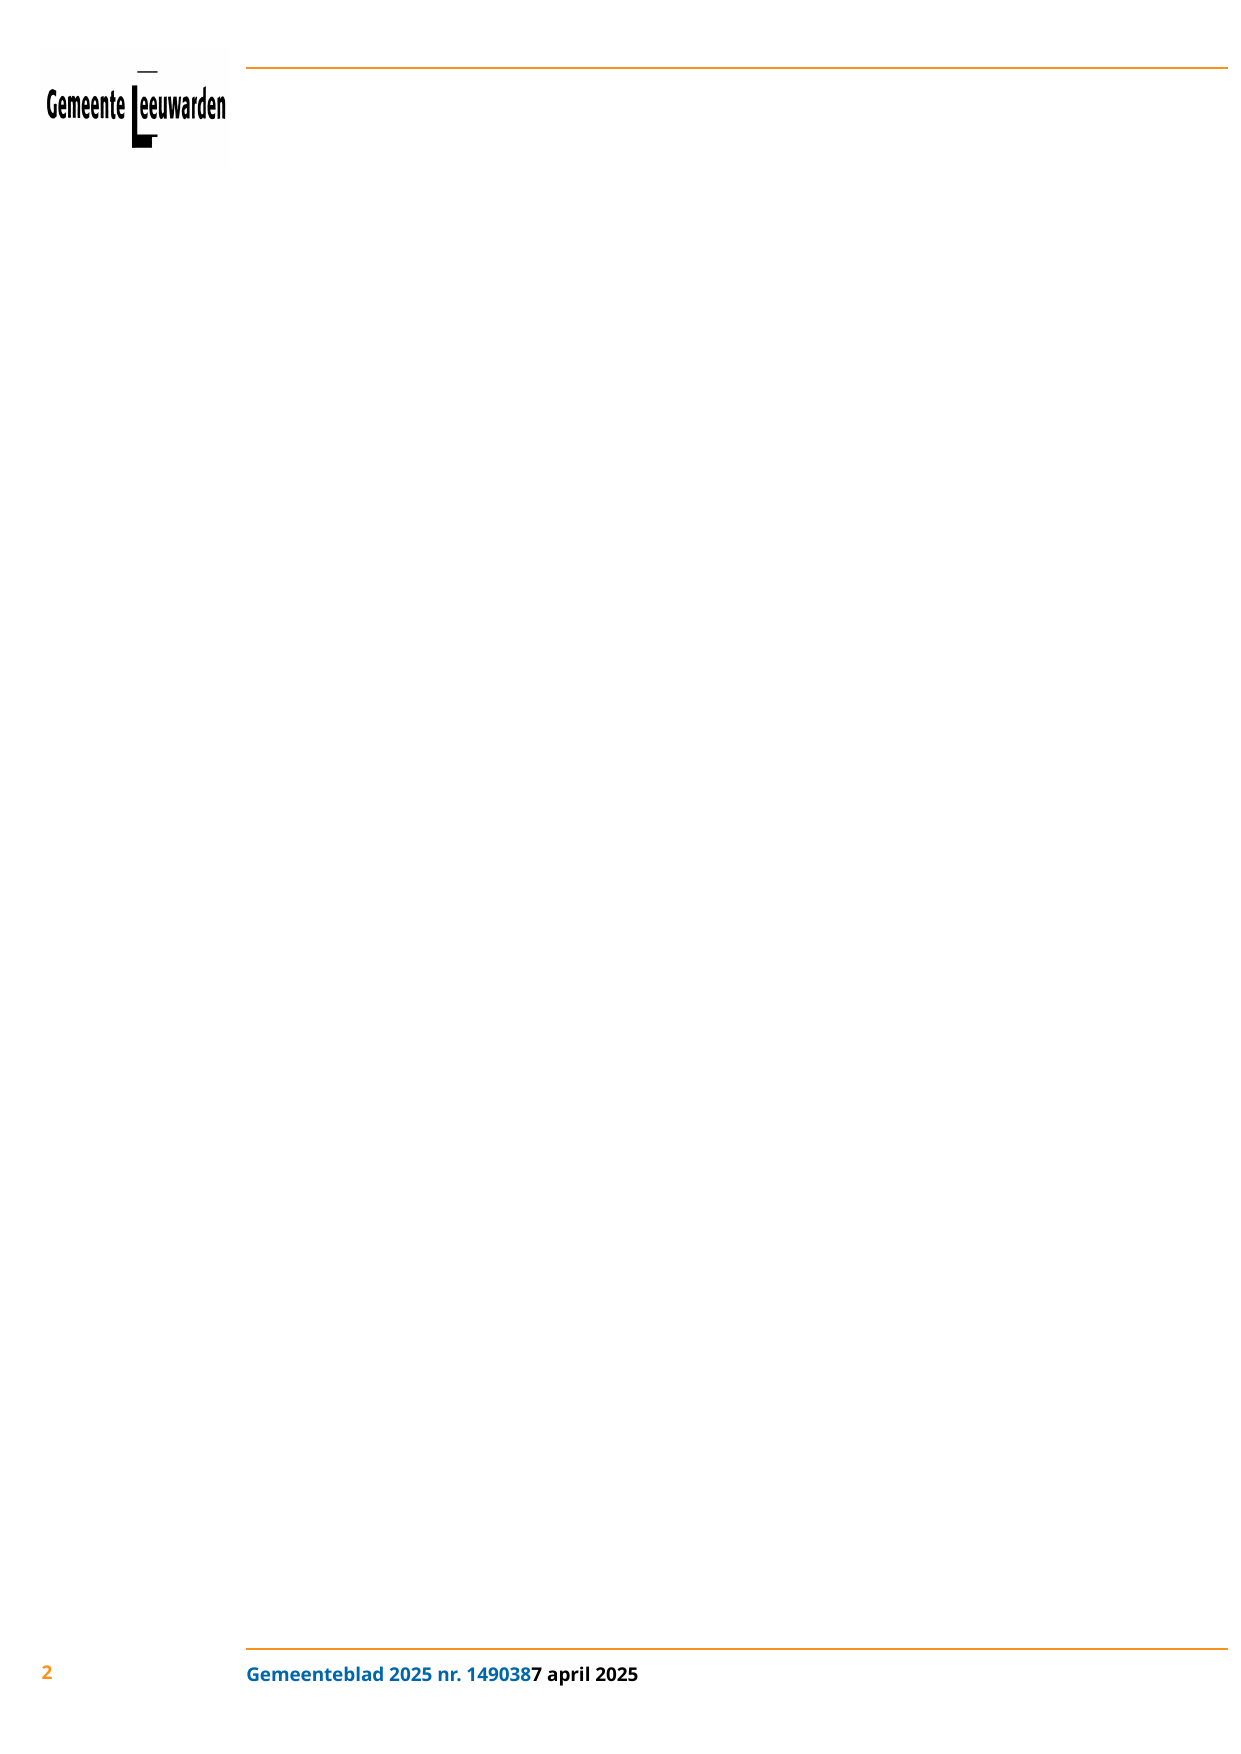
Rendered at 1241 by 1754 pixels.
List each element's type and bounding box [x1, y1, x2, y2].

picture [41, 47, 231, 172]
